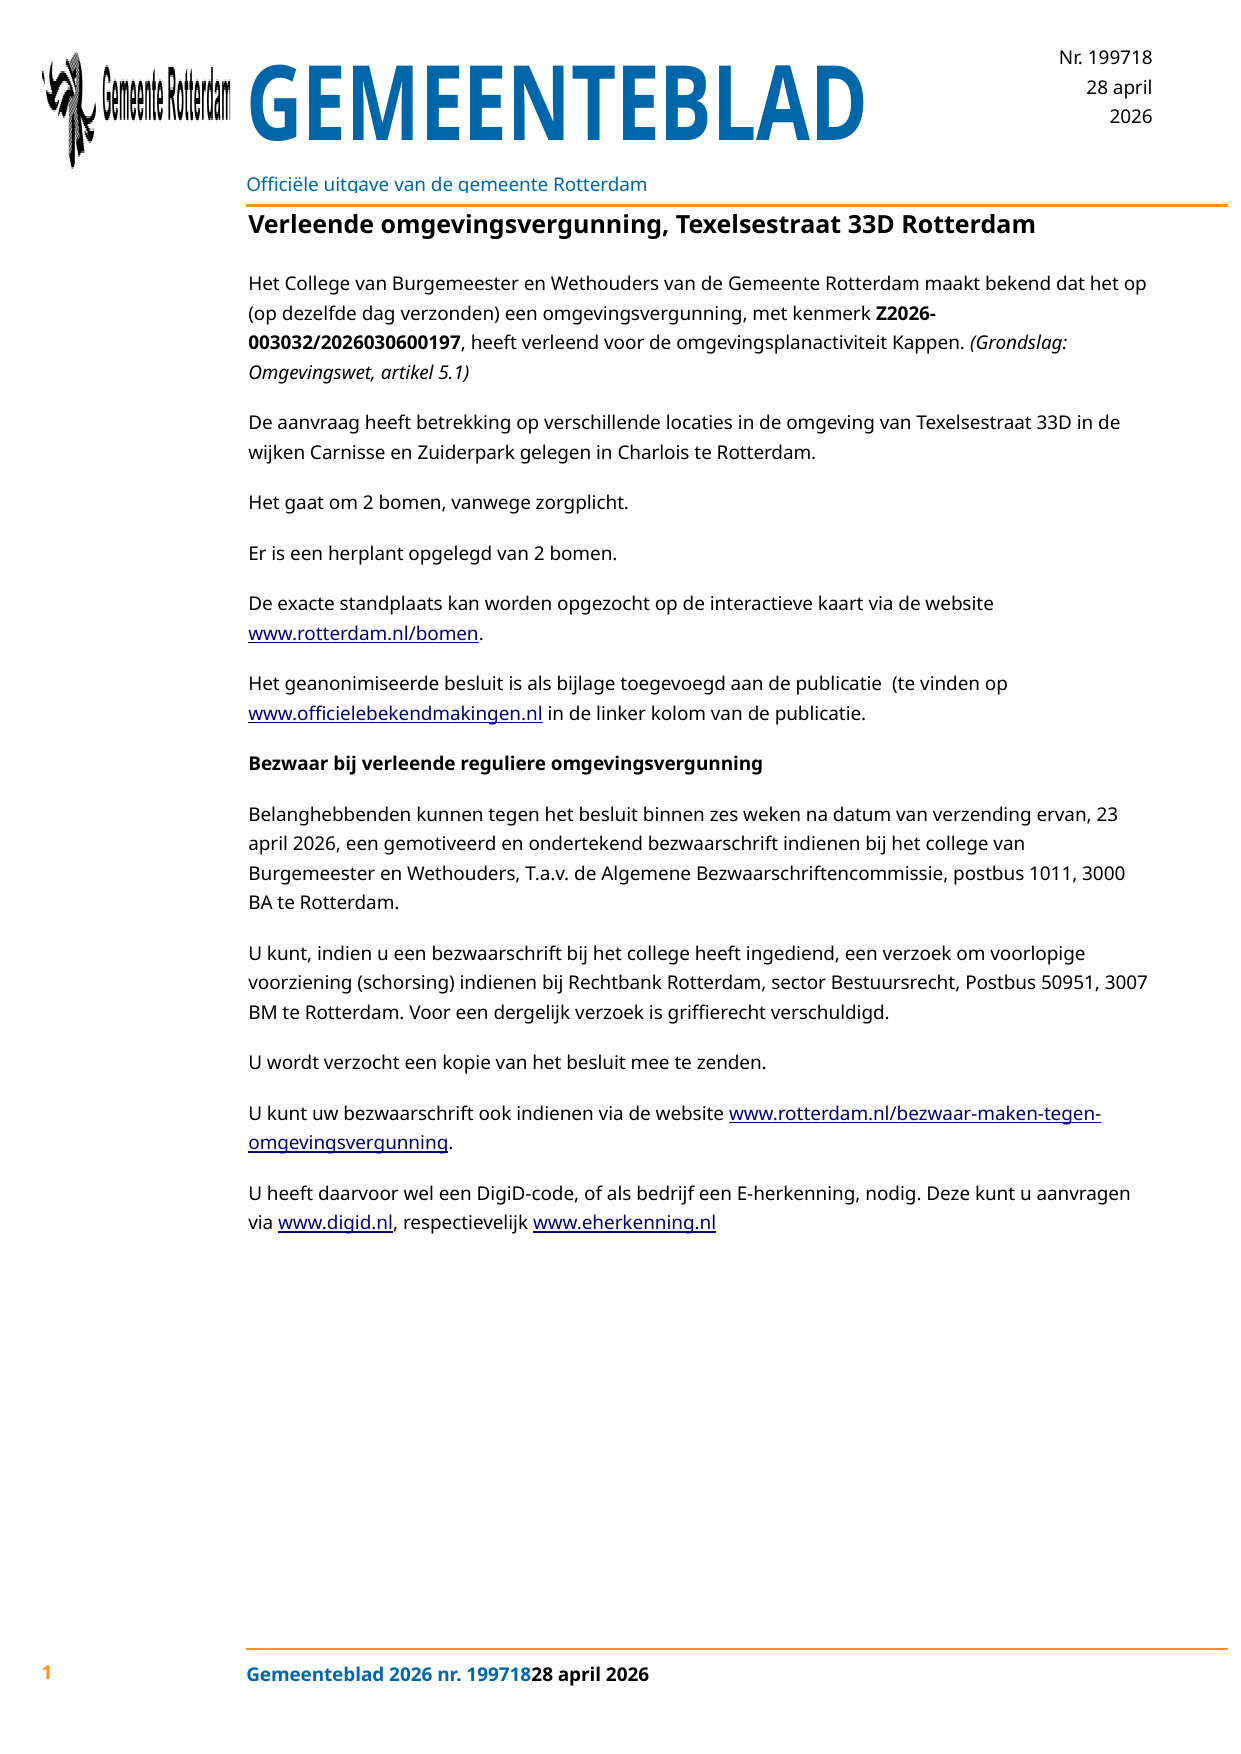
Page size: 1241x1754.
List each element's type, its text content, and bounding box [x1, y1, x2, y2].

text Het gaat om 2 bomen, vanwege zorgplicht. [248, 489, 1152, 515]
text De exacte standplaats kan worden opgezocht op de interactieve kaart via de website www.rotterdam.nl/bomen. [248, 590, 1152, 646]
text U kunt uw bezwaarschrift ook indienen via de website www.rotterdam.nl/bezwaar-maken-tegen-omgevingsvergunning. [248, 1100, 1152, 1155]
text U kunt, indien u een bezwaarschrift bij het college heeft ingediend, een verzoek om voorlopige voorziening (schorsing) indienen bij Rechtbank Rotterdam, sector Bestuursrecht, Postbus 50951, 3007 BM te Rotterdam. Voor een dergelijk verzoek is griffierecht verschuldigd. [248, 940, 1152, 1025]
text Belanghebbenden kunnen tegen het besluit binnen zes weken na datum van verzending ervan, 23 april 2026, een gemotiveerd en ondertekend bezwaarschrift indienen bij het college van Burgemeester en Wethouders, T.a.v. de Algemene Bezwaarschriftencommissie, postbus 1011, 3000 BA te Rotterdam. [248, 801, 1152, 915]
text U wordt verzocht een kopie van het besluit mee te zenden. [248, 1049, 1152, 1075]
text Bezwaar bij verleende reguliere omgevingsvergunning [248, 750, 1152, 776]
text Het geanonimiseerde besluit is als bijlage toegevoegd aan de publicatie (te vinden op www.officielebekendmakingen.nl in de linker kolom van de publicatie. [248, 670, 1152, 726]
text Er is een herplant opgelegd van 2 bomen. [248, 540, 1152, 566]
picture [41, 47, 231, 172]
text U heeft daarvoor wel een DigiD-code, of als bedrijf een E-herkenning, nodig. Deze kunt u aanvragen via www.digid.nl, respectievelijk www.eherkenning.nl [248, 1180, 1152, 1235]
text Verleende omgevingsvergunning, Texelsestraat 33D Rotterdam [248, 207, 1152, 241]
text Het College van Burgemeester en Wethouders van de Gemeente Rotterdam maakt bekend dat het op (op dezelfde dag verzonden) een omgevingsvergunning, met kenmerk Z2026-003032/2026030600197, heeft verleend voor de omgevingsplanactiviteit Kappen. (Grondslag: Omgevingswet, artikel 5.1) [248, 270, 1152, 385]
text De aanvraag heeft betrekking op verschillende locaties in de omgeving van Texelsestraat 33D in de wijken Carnisse en Zuiderpark gelegen in Charlois te Rotterdam. [248, 409, 1152, 465]
